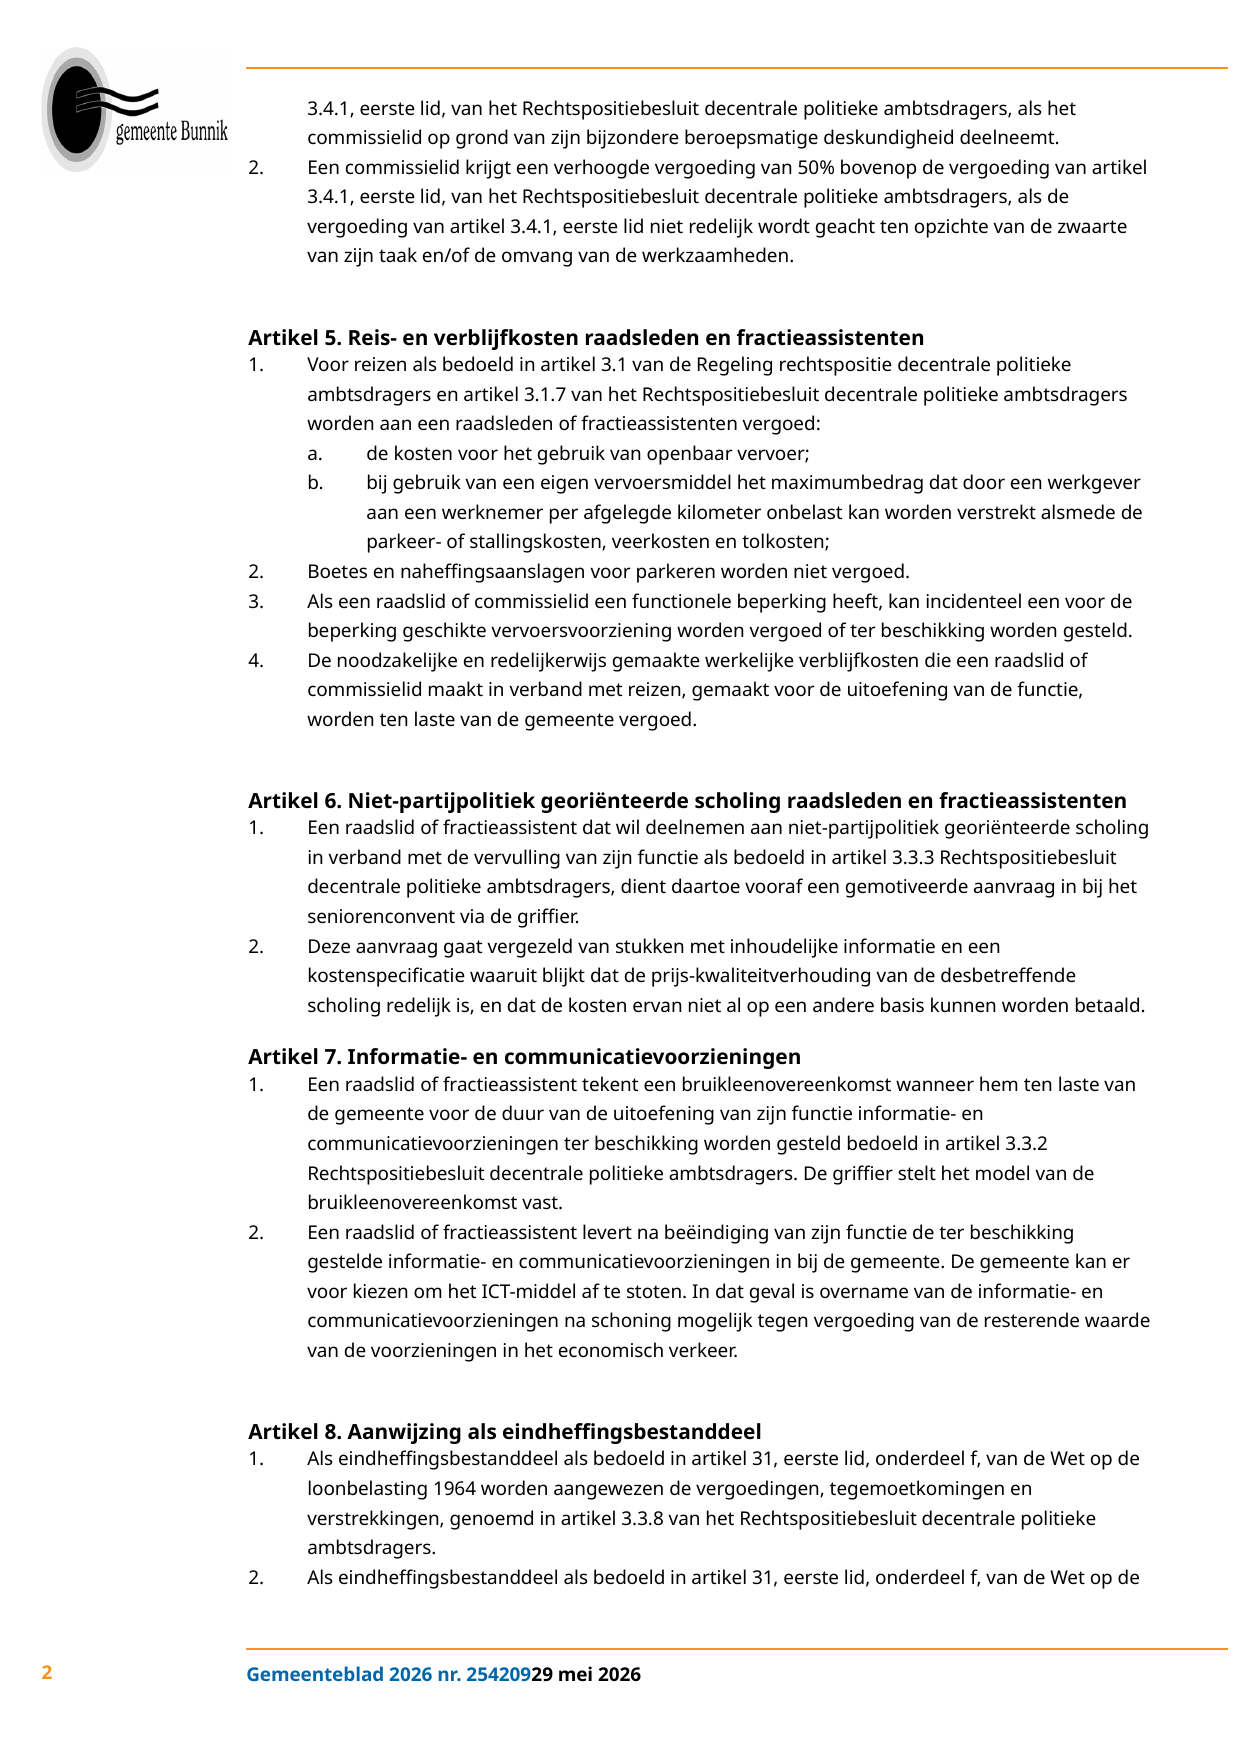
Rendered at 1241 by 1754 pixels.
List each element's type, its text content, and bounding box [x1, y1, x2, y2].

text Artikel 6. Niet-partijpolitiek georiënteerde scholing raadsleden en fractieassistenten [248, 786, 1152, 814]
picture [41, 47, 231, 172]
list Als eindheffingsbestanddeel als bedoeld in artikel 31, eerste lid, onderdeel f, van de Wet op de loonbelasting 1964 worden aangewezen de vergoedingen, tegemoetkomingen en verstrekkingen, genoemd in artikel 3.3.8 van het Rechtspositiebesluit decentrale politieke ambtsdragers. [248, 1446, 1152, 1560]
text Artikel 7. Informatie- en communicatievoorzieningen [248, 1042, 1152, 1071]
list Boetes en naheffingsaanslagen voor parkeren worden niet vergoed. [248, 558, 1152, 584]
list De noodzakelijke en redelijkerwijs gemaakte werkelijke verblijfkosten die een raadslid of commissielid maakt in verband met reizen, gemaakt voor de uitoefening van de functie, worden ten laste van de gemeente vergoed. [248, 647, 1152, 732]
list Een raadslid of fractieassistent levert na beëindiging van zijn functie de ter beschikking gestelde informatie- en communicatievoorzieningen in bij de gemeente. De gemeente kan er voor kiezen om het ICT-middel af te stoten. In dat geval is overname van de informatie- en communicatievoorzieningen na schoning mogelijk tegen vergoeding van de resterende waarde van de voorzieningen in het economisch verkeer. [248, 1219, 1152, 1363]
text Artikel 5. Reis- en verblijfkosten raadsleden en fractieassistenten [248, 323, 1152, 351]
list 3.4.1, eerste lid, van het Rechtspositiebesluit decentrale politieke ambtsdragers, als het commissielid op grond van zijn bijzondere beroepsmatige deskundigheid deelneemt. [248, 95, 1152, 150]
list de kosten voor het gebruik van openbaar vervoer; [307, 440, 1152, 466]
list Deze aanvraag gaat vergezeld van stukken met inhoudelijke informatie en een kostenspecificatie waaruit blijkt dat de prijs-kwaliteitverhouding van de desbetreffende scholing redelijk is, en dat de kosten ervan niet al op een andere basis kunnen worden betaald. [248, 933, 1152, 1018]
list bij gebruik van een eigen vervoersmiddel het maximumbedrag dat door een werkgever aan een werknemer per afgelegde kilometer onbelast kan worden verstrekt alsmede de parkeer- of stallingskosten, veerkosten en tolkosten; [307, 469, 1152, 554]
list Een commissielid krijgt een verhoogde vergoeding van 50% bovenop de vergoeding van artikel 3.4.1, eerste lid, van het Rechtspositiebesluit decentrale politieke ambtsdragers, als de vergoeding van artikel 3.4.1, eerste lid niet redelijk wordt geacht ten opzichte van de zwaarte van zijn taak en/of de omvang van de werkzaamheden. [248, 154, 1152, 268]
list Als een raadslid of commissielid een functionele beperking heeft, kan incidenteel een voor de beperking geschikte vervoersvoorziening worden vergoed of ter beschikking worden gesteld. [248, 588, 1152, 643]
list Een raadslid of fractieassistent dat wil deelnemen aan niet-partijpolitiek georiënteerde scholing in verband met de vervulling van zijn functie als bedoeld in artikel 3.3.3 Rechtspositiebesluit decentrale politieke ambtsdragers, dient daartoe vooraf een gemotiveerde aanvraag in bij het seniorenconvent via de griffier. [248, 814, 1152, 929]
list Als eindheffingsbestanddeel als bedoeld in artikel 31, eerste lid, onderdeel f, van de Wet op de [248, 1564, 1152, 1590]
list Een raadslid of fractieassistent tekent een bruikleenovereenkomst wanneer hem ten laste van de gemeente voor de duur van de uitoefening van zijn functie informatie- en communicatievoorzieningen ter beschikking worden gesteld bedoeld in artikel 3.3.2 Rechtspositiebesluit decentrale politieke ambtsdragers. De griffier stelt het model van de bruikleenovereenkomst vast. [248, 1071, 1152, 1215]
list Voor reizen als bedoeld in artikel 3.1 van de Regeling rechtspositie decentrale politieke ambtsdragers en artikel 3.1.7 van het Rechtspositiebesluit decentrale politieke ambtsdragers worden aan een raadsleden of fractieassistenten vergoed: [248, 351, 1152, 436]
text Artikel 8. Aanwijzing als eindheffingsbestanddeel [248, 1417, 1152, 1446]
